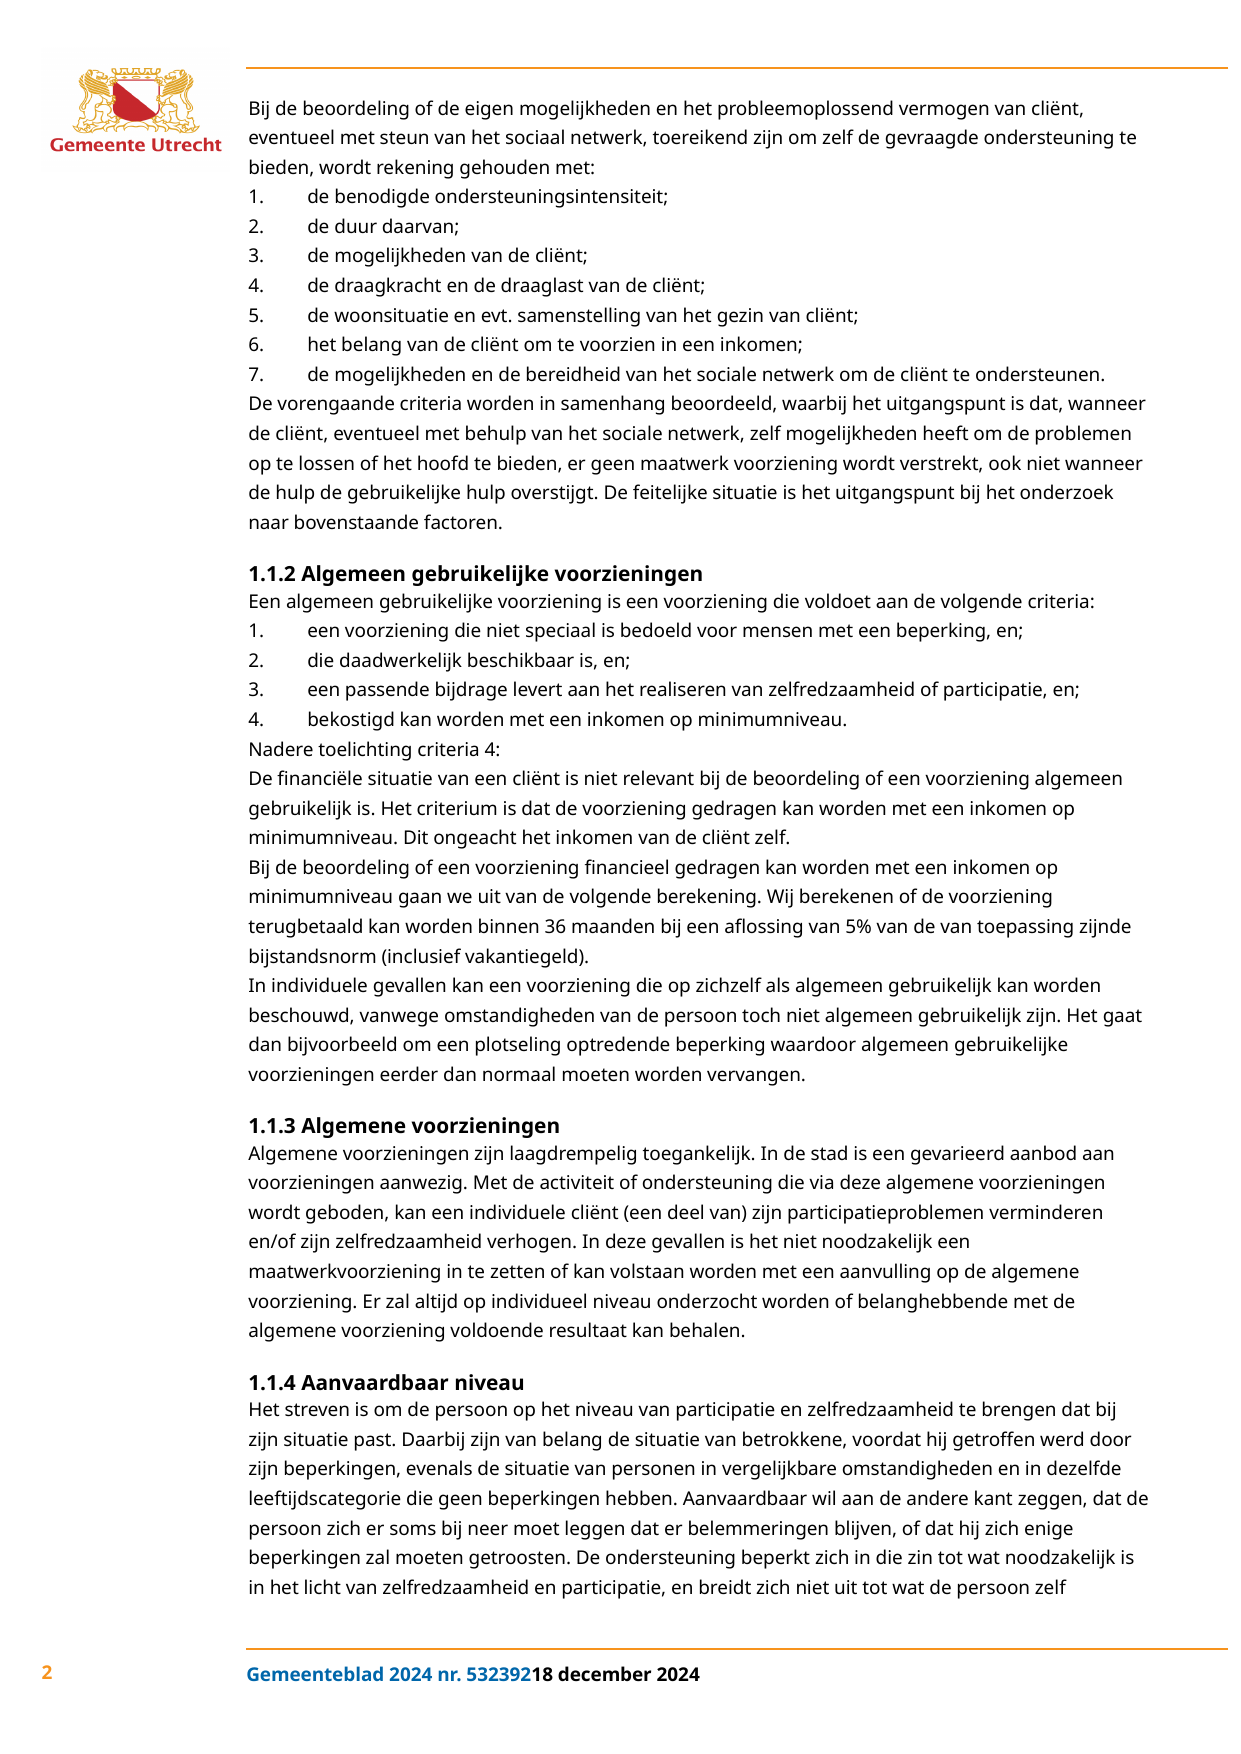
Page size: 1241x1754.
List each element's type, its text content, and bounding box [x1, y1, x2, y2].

list bekostigd kan worden met een inkomen op minimumniveau. [248, 706, 1152, 732]
picture [41, 47, 231, 172]
text Nadere toelichting criteria 4: [248, 736, 1152, 761]
list het belang van de cliënt om te voorzien in een inkomen; [248, 331, 1152, 357]
text 1.1.3 Algemene voorzieningen [248, 1112, 1152, 1140]
list de duur daarvan; [248, 213, 1152, 239]
list die daadwerkelijk beschikbaar is, en; [248, 647, 1152, 673]
text In individuele gevallen kan een voorziening die op zichzelf als algemeen gebruikelijk kan worden beschouwd, vanwege omstandigheden van de persoon toch niet algemeen gebruikelijk zijn. Het gaat dan bijvoorbeeld om een plotseling optredende beperking waardoor algemeen gebruikelijke voorzieningen eerder dan normaal moeten worden vervangen. [248, 972, 1152, 1087]
list de mogelijkheden van de cliënt; [248, 243, 1152, 268]
text De financiële situatie van een cliënt is niet relevant bij de beoordeling of een voorziening algemeen gebruikelijk is. Het criterium is dat de voorziening gedragen kan worden met een inkomen op minimumniveau. Dit ongeacht het inkomen van de cliënt zelf. [248, 765, 1152, 850]
text Bij de beoordeling of een voorziening financieel gedragen kan worden met een inkomen op minimumniveau gaan we uit van de volgende berekening. Wij berekenen of de voorziening terugbetaald kan worden binnen 36 maanden bij een aflossing van 5% van de van toepassing zijnde bijstandsnorm (inclusief vakantiegeld). [248, 854, 1152, 968]
text Een algemeen gebruikelijke voorziening is een voorziening die voldoet aan de volgende criteria: [248, 588, 1152, 613]
text De vorengaande criteria worden in samenhang beoordeeld, waarbij het uitgangspunt is dat, wanneer de cliënt, eventueel met behulp van het sociale netwerk, zelf mogelijkheden heeft om de problemen op te lossen of het hoofd te bieden, er geen maatwerk voorziening wordt verstrekt, ook niet wanneer de hulp de gebruikelijke hulp overstijgt. De feitelijke situatie is het uitgangspunt bij het onderzoek naar bovenstaande factoren. [248, 391, 1152, 535]
list de woonsituatie en evt. samenstelling van het gezin van cliënt; [248, 302, 1152, 328]
text 1.1.4 Aanvaardbaar niveau [248, 1368, 1152, 1396]
list een passende bijdrage levert aan het realiseren van zelfredzaamheid of participatie, en; [248, 677, 1152, 702]
list de mogelijkheden en de bereidheid van het sociale netwerk om de cliënt te ondersteunen. [248, 361, 1152, 387]
list de benodigde ondersteuningsintensiteit; [248, 183, 1152, 209]
text Algemene voorzieningen zijn laagdrempelig toegankelijk. In de stad is een gevarieerd aanbod aan voorzieningen aanwezig. Met de activiteit of ondersteuning die via deze algemene voorzieningen wordt geboden, kan een individuele cliënt (een deel van) zijn participatieproblemen verminderen en/of zijn zelfredzaamheid verhogen. In deze gevallen is het niet noodzakelijk een maatwerkvoorziening in te zetten of kan volstaan worden met een aanvulling op de algemene voorziening. Er zal altijd op individueel niveau onderzocht worden of belanghebbende met de algemene voorziening voldoende resultaat kan behalen. [248, 1140, 1152, 1343]
list een voorziening die niet speciaal is bedoeld voor mensen met een beperking, en; [248, 617, 1152, 643]
text Het streven is om de persoon op het niveau van participatie en zelfredzaamheid te brengen dat bij zijn situatie past. Daarbij zijn van belang de situatie van betrokkene, voordat hij getroffen werd door zijn beperkingen, evenals de situatie van personen in vergelijkbare omstandigheden en in dezelfde leeftijdscategorie die geen beperkingen hebben. Aanvaardbaar wil aan de andere kant zeggen, dat de persoon zich er soms bij neer moet leggen dat er belemmeringen blijven, of dat hij zich enige beperkingen zal moeten getroosten. De ondersteuning beperkt zich in die zin tot wat noodzakelijk is in het licht van zelfredzaamheid en participatie, en breidt zich niet uit tot wat de persoon zelf [248, 1396, 1152, 1599]
text 1.1.2 Algemeen gebruikelijke voorzieningen [248, 559, 1152, 588]
list de draagkracht en de draaglast van de cliënt; [248, 272, 1152, 298]
text Bij de beoordeling of de eigen mogelijkheden en het probleemoplossend vermogen van cliënt, eventueel met steun van het sociaal netwerk, toereikend zijn om zelf de gevraagde ondersteuning te bieden, wordt rekening gehouden met: [248, 95, 1152, 180]
